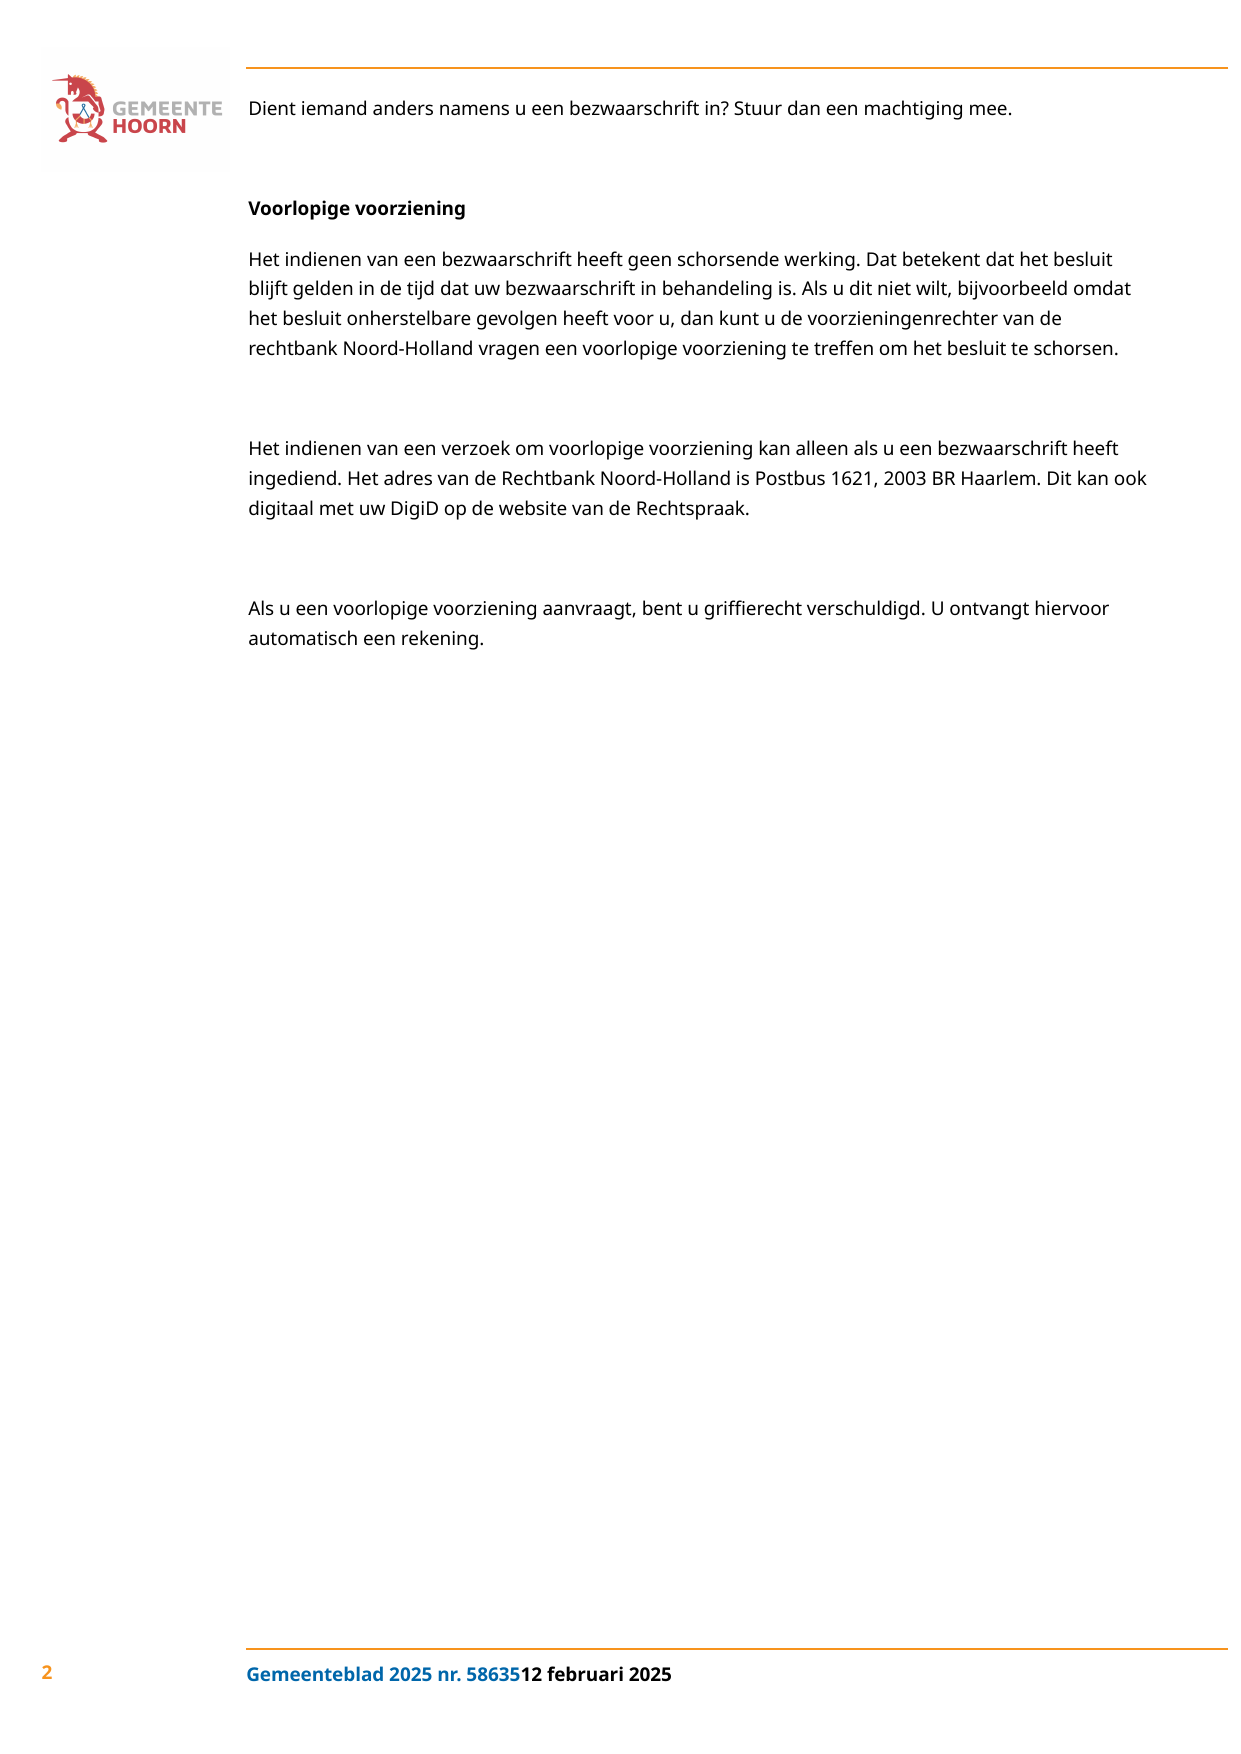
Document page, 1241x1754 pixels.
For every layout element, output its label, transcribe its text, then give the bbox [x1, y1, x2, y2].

text Voorlopige voorziening [248, 196, 1152, 221]
picture [41, 47, 231, 172]
text Dient iemand anders namens u een bezwaarschrift in? Stuur dan een machtiging mee. [248, 95, 1152, 121]
text Het indienen van een verzoek om voorlopige voorziening kan alleen als u een bezwaarschrift heeft ingediend. Het adres van de Rechtbank Noord-Holland is Postbus 1621, 2003 BR Haarlem. Dit kan ook digitaal met uw DigiD op de website van de Rechtspraak. [248, 436, 1152, 521]
text Als u een voorlopige voorziening aanvraagt, bent u griffierecht verschuldigd. U ontvangt hiervoor automatisch een rekening. [248, 596, 1152, 651]
text Het indienen van een bezwaarschrift heeft geen schorsende werking. Dat betekent dat het besluit blijft gelden in de tijd dat uw bezwaarschrift in behandeling is. Als u dit niet wilt, bijvoorbeeld omdat het besluit onherstelbare gevolgen heeft voor u, dan kunt u de voorzieningenrechter van de rechtbank Noord-Holland vragen een voorlopige voorziening te treffen om het besluit te schorsen. [248, 246, 1152, 361]
